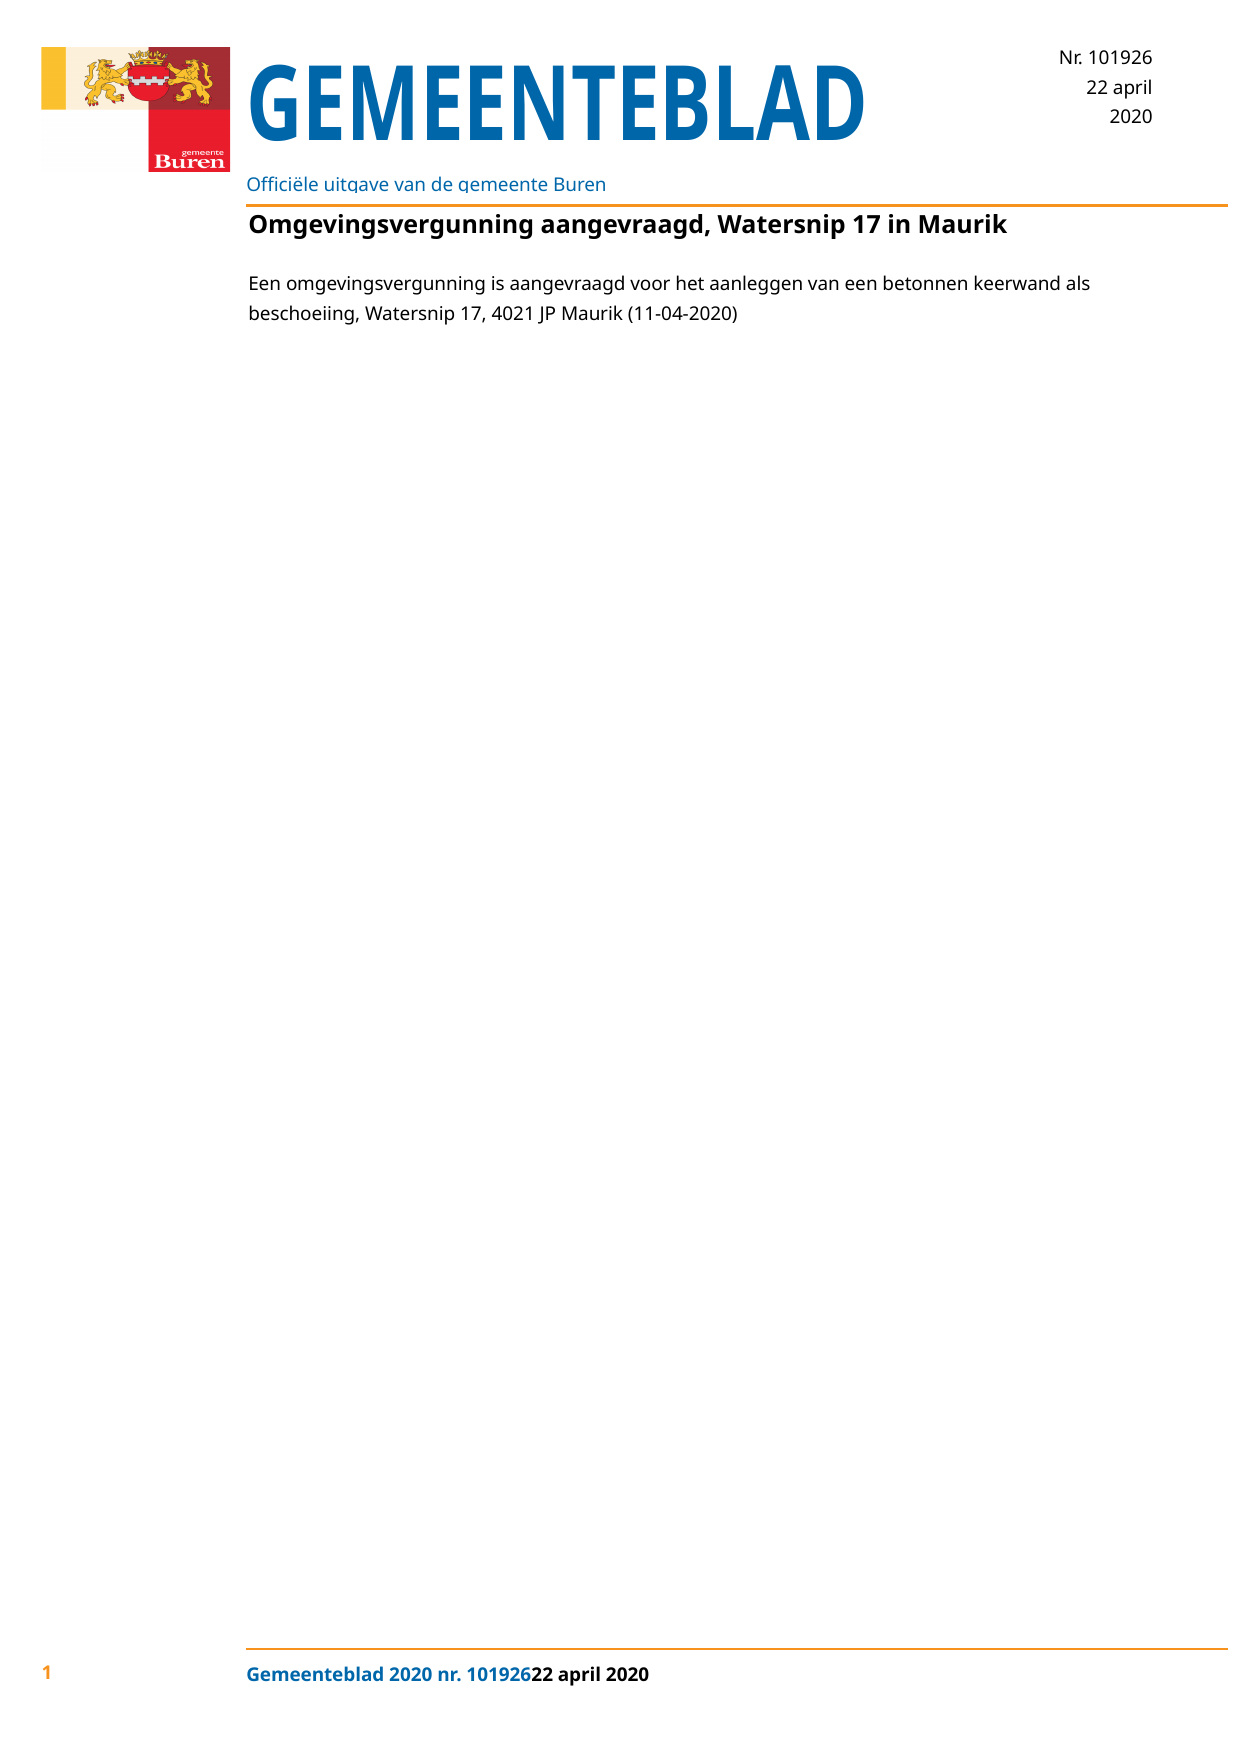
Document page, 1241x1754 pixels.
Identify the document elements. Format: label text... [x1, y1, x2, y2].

text Omgevingsvergunning aangevraagd, Watersnip 17 in Maurik [248, 207, 1152, 241]
text Een omgevingsvergunning is aangevraagd voor het aanleggen van een betonnen keerwand als beschoeiing, Watersnip 17, 4021 JP Maurik (11-04-2020) [248, 270, 1152, 326]
picture [41, 47, 231, 172]
